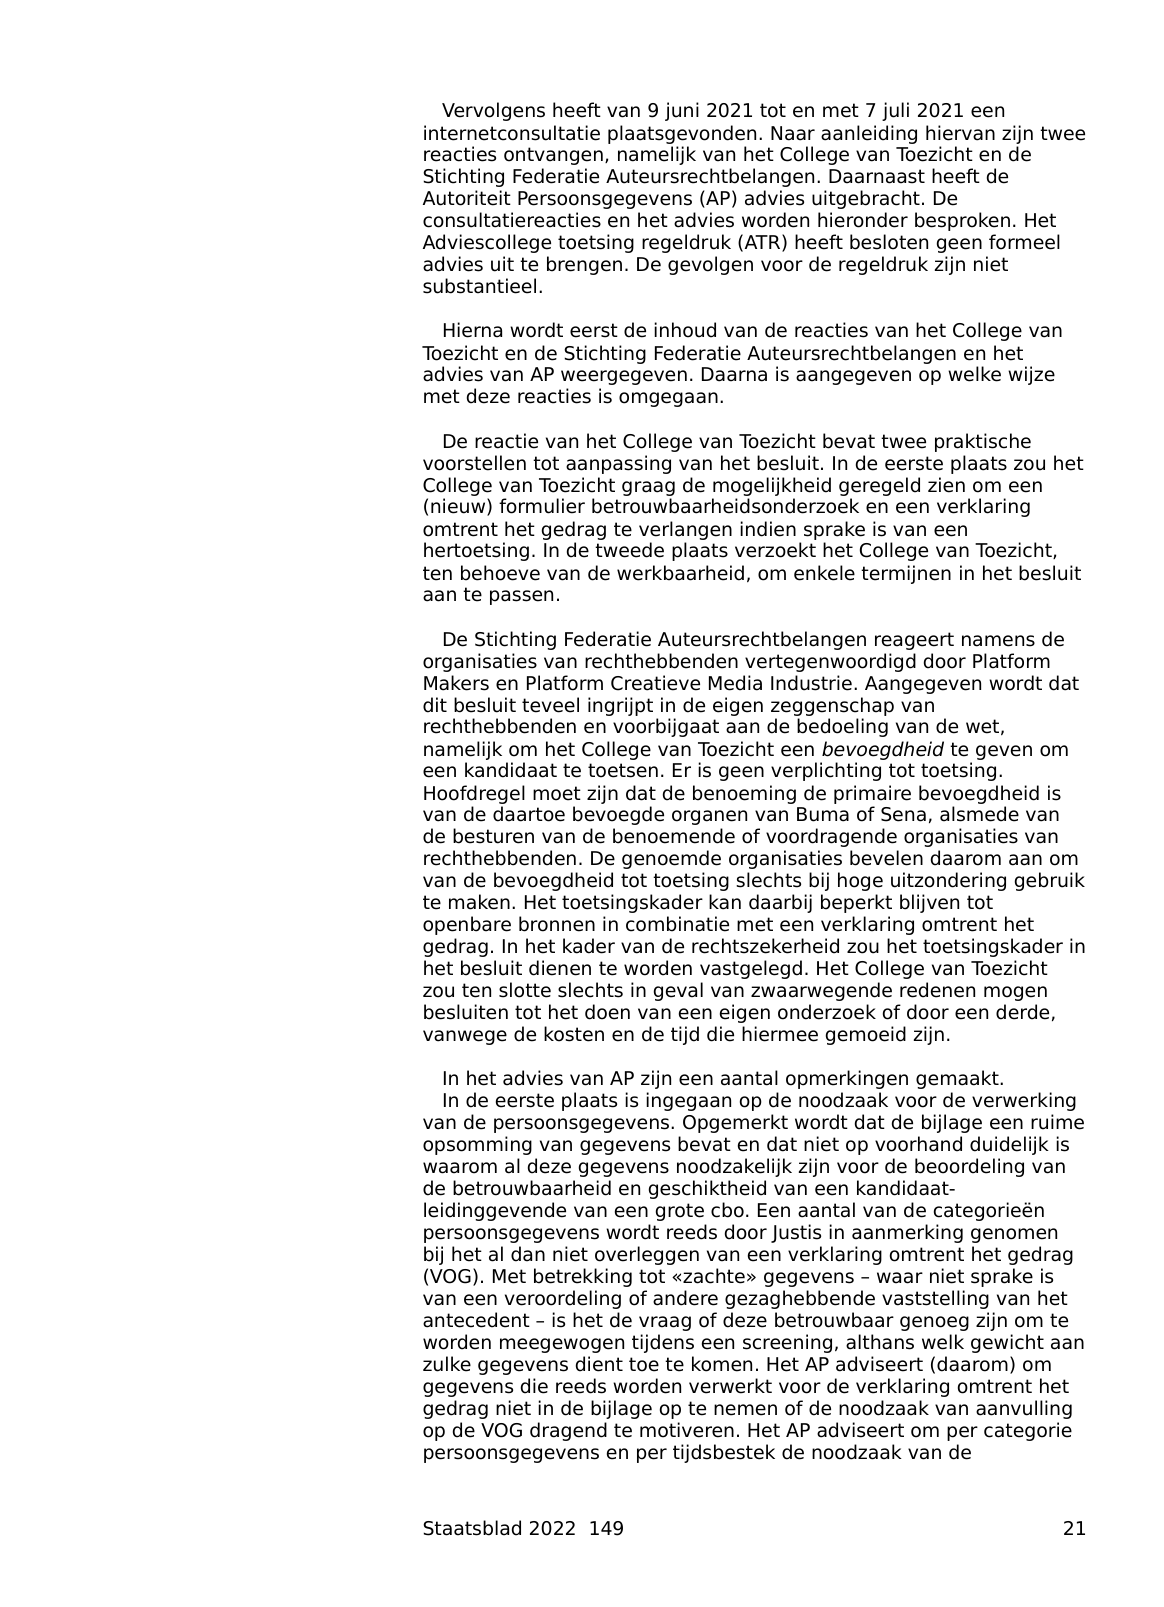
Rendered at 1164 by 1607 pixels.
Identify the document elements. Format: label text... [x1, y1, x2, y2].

text In de eerste plaats is ingegaan op de noodzaak voor de verwerking van de persoonsgegevens. Opgemerkt wordt dat de bijlage een ruime opsomming van gegevens bevat en dat niet op voorhand duidelijk is waarom al deze gegevens noodzakelijk zijn voor de beoordeling van de betrouwbaarheid en geschiktheid van een kandidaat-leidinggevende van een grote cbo. Een aantal van de categorieën persoonsgegevens wordt reeds door Justis in aanmerking genomen bij het al dan niet overleggen van een verklaring omtrent het gedrag (VOG). Met betrekking tot «zachte» gegevens – waar niet sprake is van een veroordeling of andere gezaghebbende vaststelling van het antecedent – is het de vraag of deze betrouwbaar genoeg zijn om te worden meegewogen tijdens een screening, althans welk gewicht aan zulke gegevens dient toe te komen. Het AP adviseert (daarom) om gegevens die reeds worden verwerkt voor de verklaring omtrent het gedrag niet in de bijlage op te nemen of de noodzaak van aanvulling op de VOG dragend te motiveren. Het AP adviseert om per categorie persoonsgegevens en per tijdsbestek de noodzaak van de [422, 1090, 1087, 1464]
text In het advies van AP zijn een aantal opmerkingen gemaakt. [422, 1068, 1087, 1090]
text Hierna wordt eerst de inhoud van de reacties van het College van Toezicht en de Stichting Federatie Auteursrechtbelangen en het advies van AP weergegeven. Daarna is aangegeven op welke wijze met deze reacties is omgegaan. [422, 320, 1087, 408]
text De Stichting Federatie Auteursrechtbelangen reageert namens de organisaties van rechthebbenden vertegenwoordigd door Platform Makers en Platform Creatieve Media Industrie. Aangegeven wordt dat dit besluit teveel ingrijpt in de eigen zeggenschap van rechthebbenden en voorbijgaat aan de bedoeling van de wet, namelijk om het College van Toezicht een bevoegdheid te geven om een kandidaat te toetsen. Er is geen verplichting tot toetsing. Hoofdregel moet zijn dat de benoeming de primaire bevoegdheid is van de daartoe bevoegde organen van Buma of Sena, alsmede van de besturen van de benoemende of voordragende organisaties van rechthebbenden. De genoemde organisaties bevelen daarom aan om van de bevoegdheid tot toetsing slechts bij hoge uitzondering gebruik te maken. Het toetsingskader kan daarbij beperkt blijven tot openbare bronnen in combinatie met een verklaring omtrent het gedrag. In het kader van de rechtszekerheid zou het toetsingskader in het besluit dienen te worden vastgelegd. Het College van Toezicht zou ten slotte slechts in geval van zwaarwegende redenen mogen besluiten tot het doen van een eigen onderzoek of door een derde, vanwege de kosten en de tijd die hiermee gemoeid zijn. [422, 628, 1087, 1046]
text De reactie van het College van Toezicht bevat twee praktische voorstellen tot aanpassing van het besluit. In de eerste plaats zou het College van Toezicht graag de mogelijkheid geregeld zien om een (nieuw) formulier betrouwbaarheidsonderzoek en een verklaring omtrent het gedrag te verlangen indien sprake is van een hertoetsing. In de tweede plaats verzoekt het College van Toezicht, ten behoeve van de werkbaarheid, om enkele termijnen in het besluit aan te passen. [422, 431, 1087, 606]
text Vervolgens heeft van 9 juni 2021 tot en met 7 juli 2021 een internetconsultatie plaatsgevonden. Naar aanleiding hiervan zijn twee reacties ontvangen, namelijk van het College van Toezicht en de Stichting Federatie Auteursrechtbelangen. Daarnaast heeft de Autoriteit Persoonsgegevens (AP) advies uitgebracht. De consultatiereacties en het advies worden hieronder besproken. Het Adviescollege toetsing regeldruk (ATR) heeft besloten geen formeel advies uit te brengen. De gevolgen voor de regeldruk zijn niet substantieel. [422, 100, 1087, 298]
